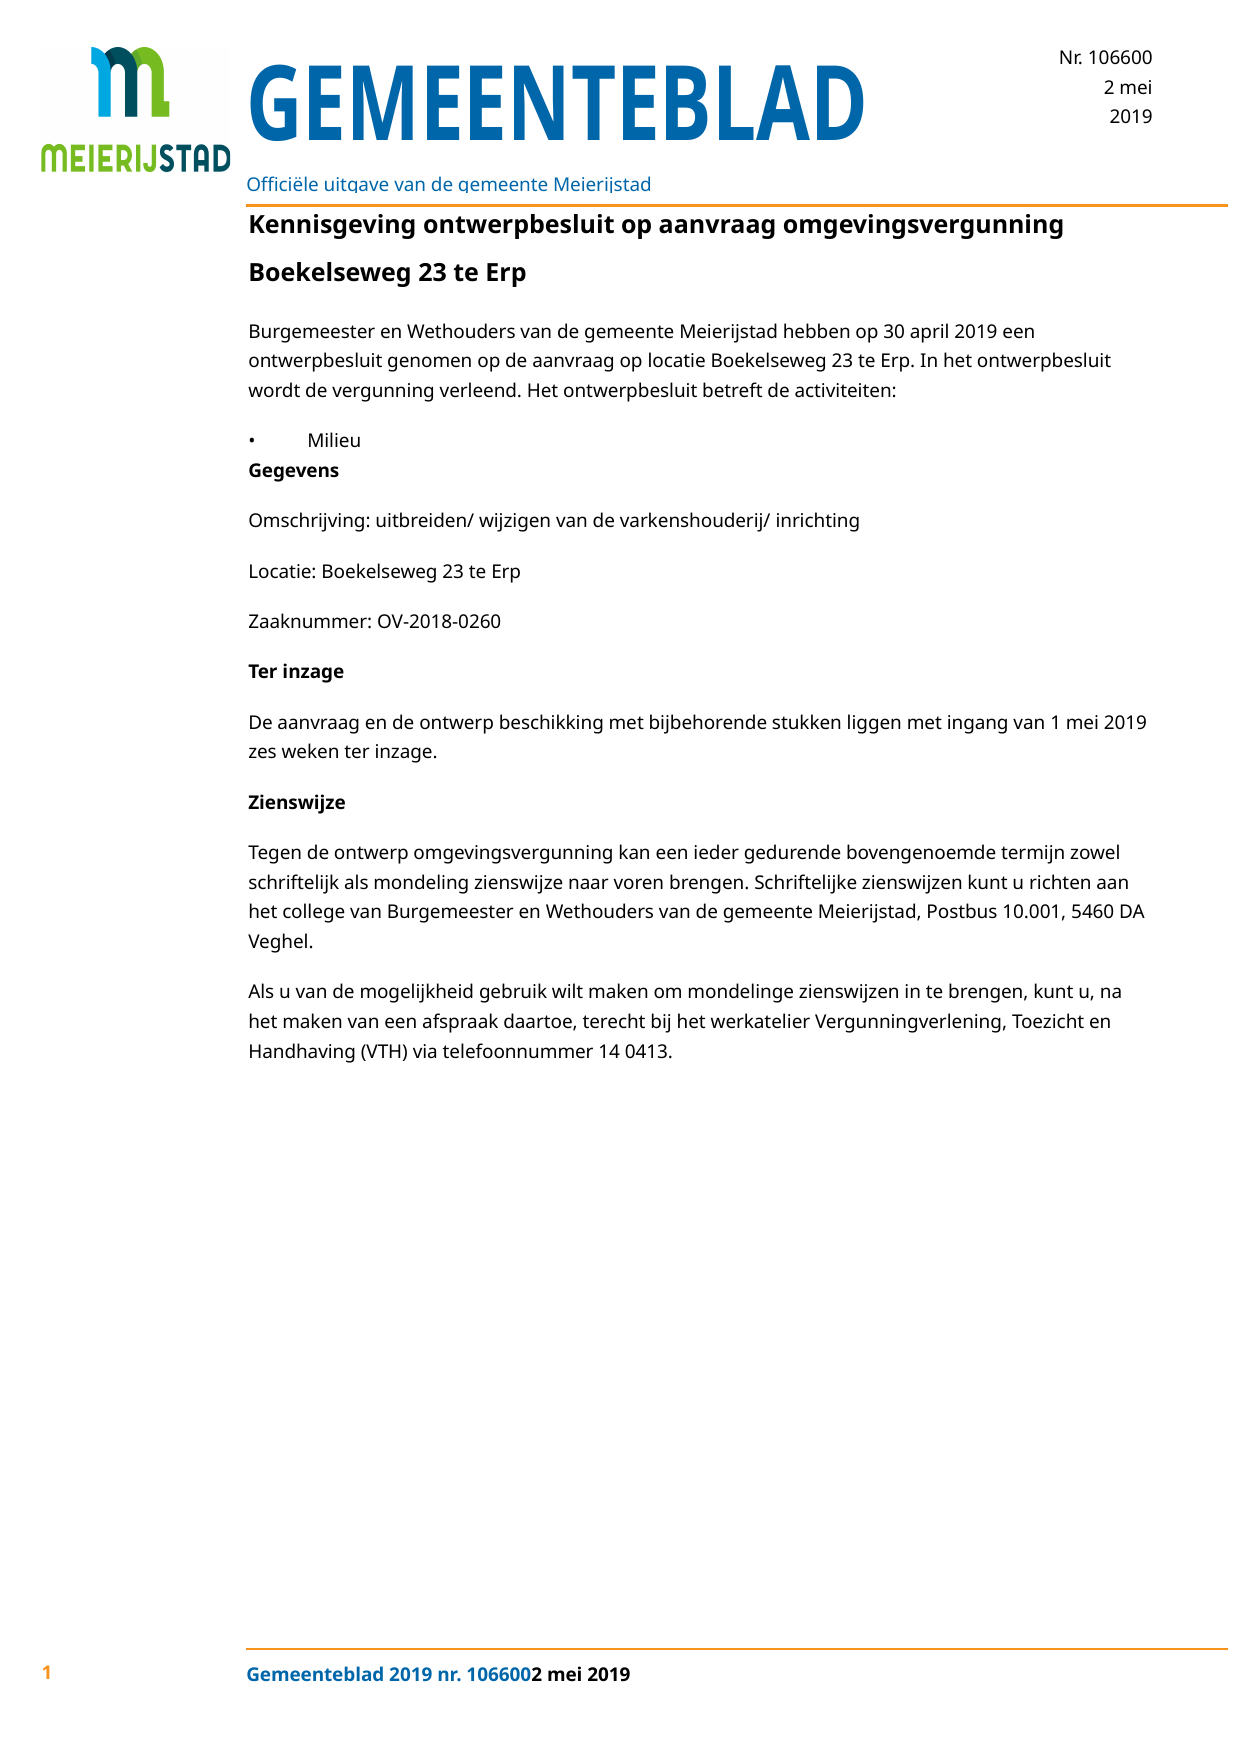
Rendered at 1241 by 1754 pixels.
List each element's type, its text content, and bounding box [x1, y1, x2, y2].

text Als u van de mogelijkheid gebruik wilt maken om mondelinge zienswijzen in te brengen, kunt u, na het maken van een afspraak daartoe, terecht bij het werkatelier Vergunningverlening, Toezicht en Handhaving (VTH) via telefoonnummer 14 0413. [248, 979, 1152, 1064]
text Locatie: Boekelseweg 23 te Erp [248, 558, 1152, 584]
text Gegevens [248, 457, 1152, 483]
text Zaaknummer: OV-2018-0260 [248, 608, 1152, 634]
text De aanvraag en de ontwerp beschikking met bijbehorende stukken liggen met ingang van 1 mei 2019 zes weken ter inzage. [248, 709, 1152, 764]
list Milieu [248, 427, 1152, 453]
picture [41, 47, 231, 172]
text Omschrijving: uitbreiden/ wijzigen van de varkenshouderij/ inrichting [248, 507, 1152, 533]
text Burgemeester en Wethouders van de gemeente Meierijstad hebben op 30 april 2019 een ontwerpbesluit genomen op de aanvraag op locatie Boekelseweg 23 te Erp. In het ontwerpbesluit wordt de vergunning verleend. Het ontwerpbesluit betreft de activiteiten: [248, 318, 1152, 403]
text Zienswijze [248, 789, 1152, 815]
text Tegen de ontwerp omgevingsvergunning kan een ieder gedurende bovengenoemde termijn zowel schriftelijk als mondeling zienswijze naar voren brengen. Schriftelijke zienswijzen kunt u richten aan het college van Burgemeester en Wethouders van de gemeente Meierijstad, Postbus 10.001, 5460 DA Veghel. [248, 839, 1152, 954]
text Ter inzage [248, 659, 1152, 684]
text Kennisgeving ontwerpbesluit op aanvraag omgevingsvergunning Boekelseweg 23 te Erp [248, 207, 1152, 288]
